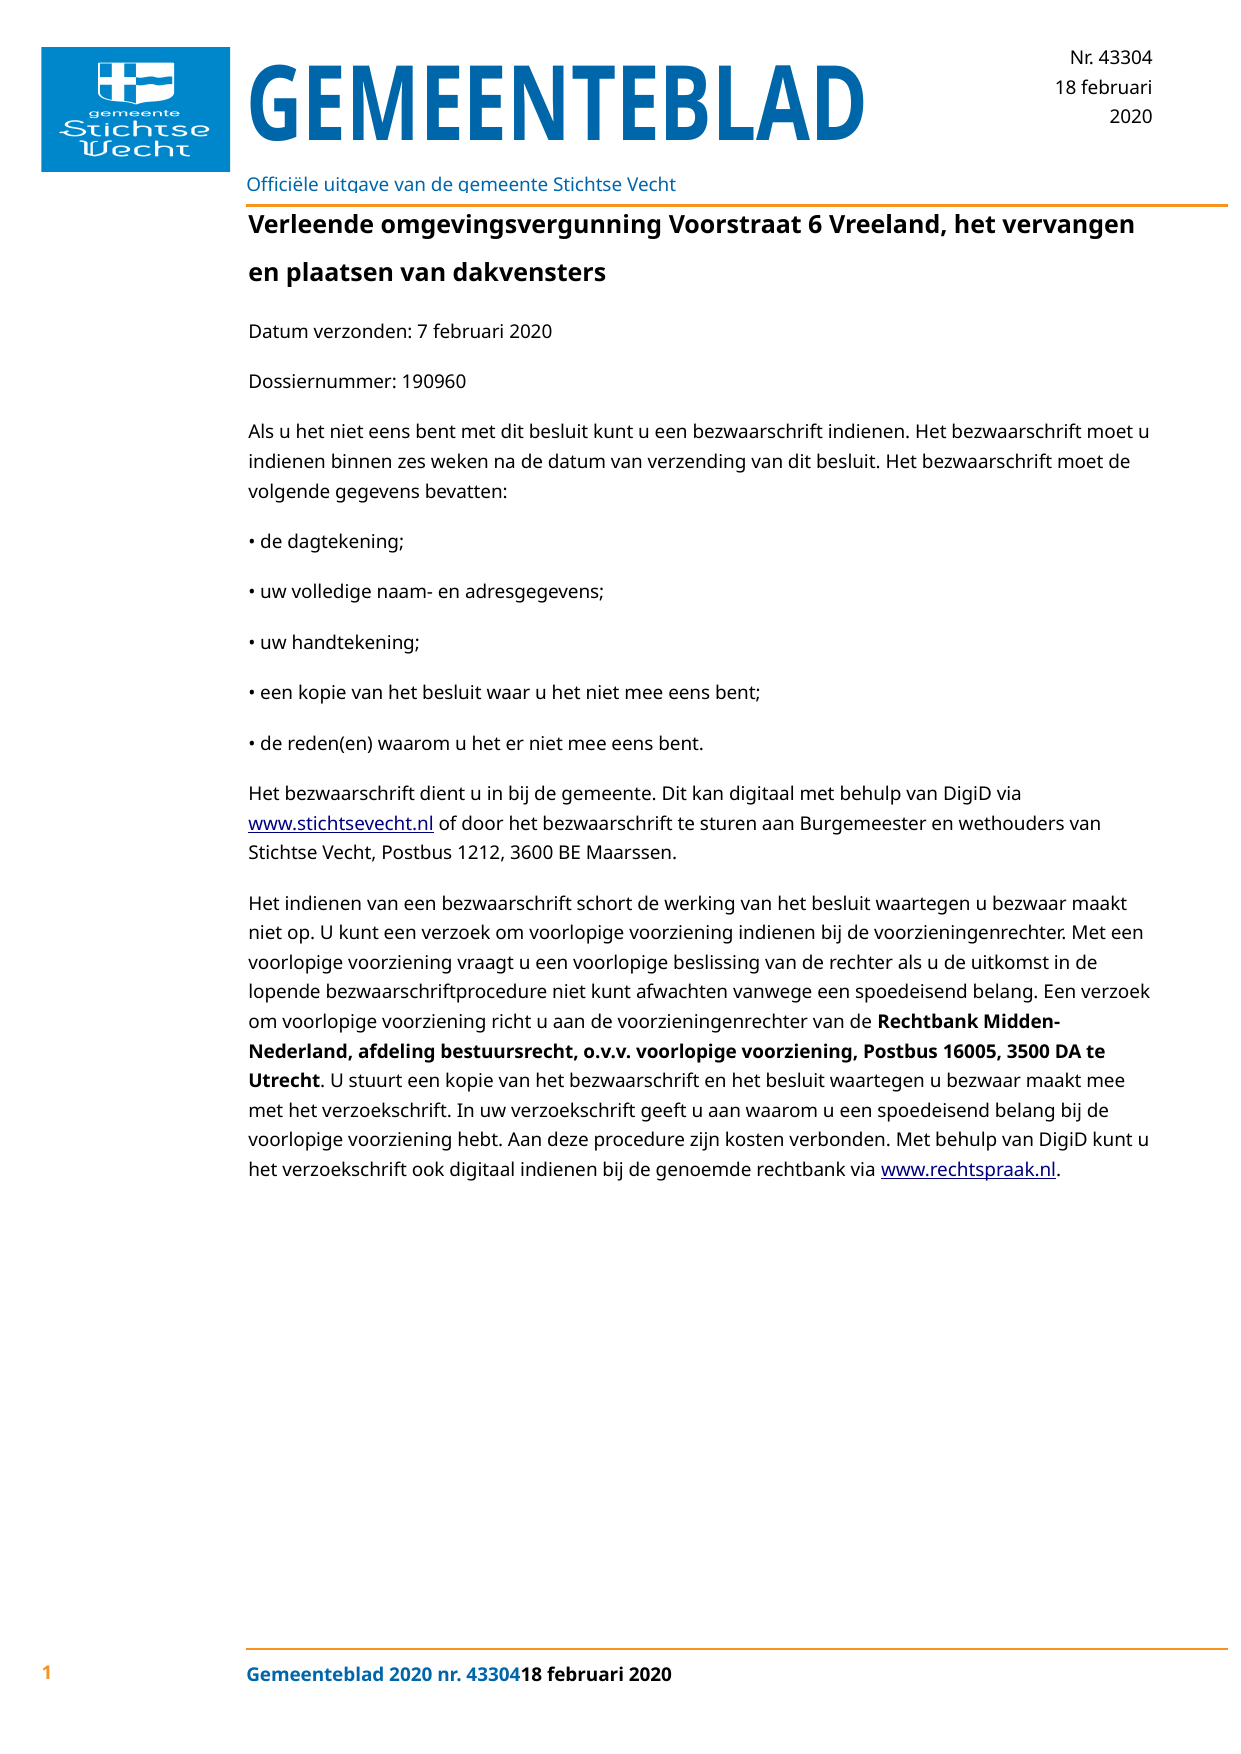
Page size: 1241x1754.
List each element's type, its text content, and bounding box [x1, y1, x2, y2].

text Het bezwaarschrift dient u in bij de gemeente. Dit kan digitaal met behulp van DigiD via www.stichtsevecht.nl of door het bezwaarschrift te sturen aan Burgemeester en wethouders van Stichtse Vecht, Postbus 1212, 3600 BE Maarssen. [248, 780, 1152, 865]
text • uw handtekening; [248, 629, 1152, 655]
text Datum verzonden: 7 februari 2020 [248, 318, 1152, 344]
text Als u het niet eens bent met dit besluit kunt u een bezwaarschrift indienen. Het bezwaarschrift moet u indienen binnen zes weken na de datum van verzending van dit besluit. Het bezwaarschrift moet de volgende gegevens bevatten: [248, 419, 1152, 504]
text • de reden(en) waarom u het er niet mee eens bent. [248, 730, 1152, 756]
text • een kopie van het besluit waar u het niet mee eens bent; [248, 679, 1152, 705]
text Dossiernummer: 190960 [248, 368, 1152, 394]
picture [99, 63, 135, 101]
text Het indienen van een bezwaarschrift schort de werking van het besluit waartegen u bezwaar maakt niet op. U kunt een verzoek om voorlopige voorziening indienen bij de voorzieningenrechter. Met een voorlopige voorziening vraagt u een voorlopige beslissing van de rechter als u de uitkomst in de lopende bezwaarschriftprocedure niet kunt afwachten vanwege een spoedeisend belang. Een verzoek om voorlopige voorziening richt u aan de voorzieningenrechter van de Rechtbank Midden-Nederland, afdeling bestuursrecht, o.v.v. voorlopige voorziening, Postbus 16005, 3500 DA te Utrecht. U stuurt een kopie van het bezwaarschrift en het besluit waartegen u bezwaar maakt mee met het verzoekschrift. In uw verzoekschrift geeft u aan waarom u een spoedeisend belang bij de voorlopige voorziening hebt. Aan deze procedure zijn kosten verbonden. Met behulp van DigiD kunt u het verzoekschrift ook digitaal indienen bij de genoemde rechtbank via www.rechtspraak.nl. [248, 890, 1152, 1182]
text • de dagtekening; [248, 528, 1152, 554]
text Verleende omgevingsvergunning Voorstraat 6 Vreeland, het vervangen en plaatsen van dakvensters [248, 207, 1152, 288]
text • uw volledige naam- en adresgegevens; [248, 579, 1152, 604]
picture [137, 63, 174, 103]
